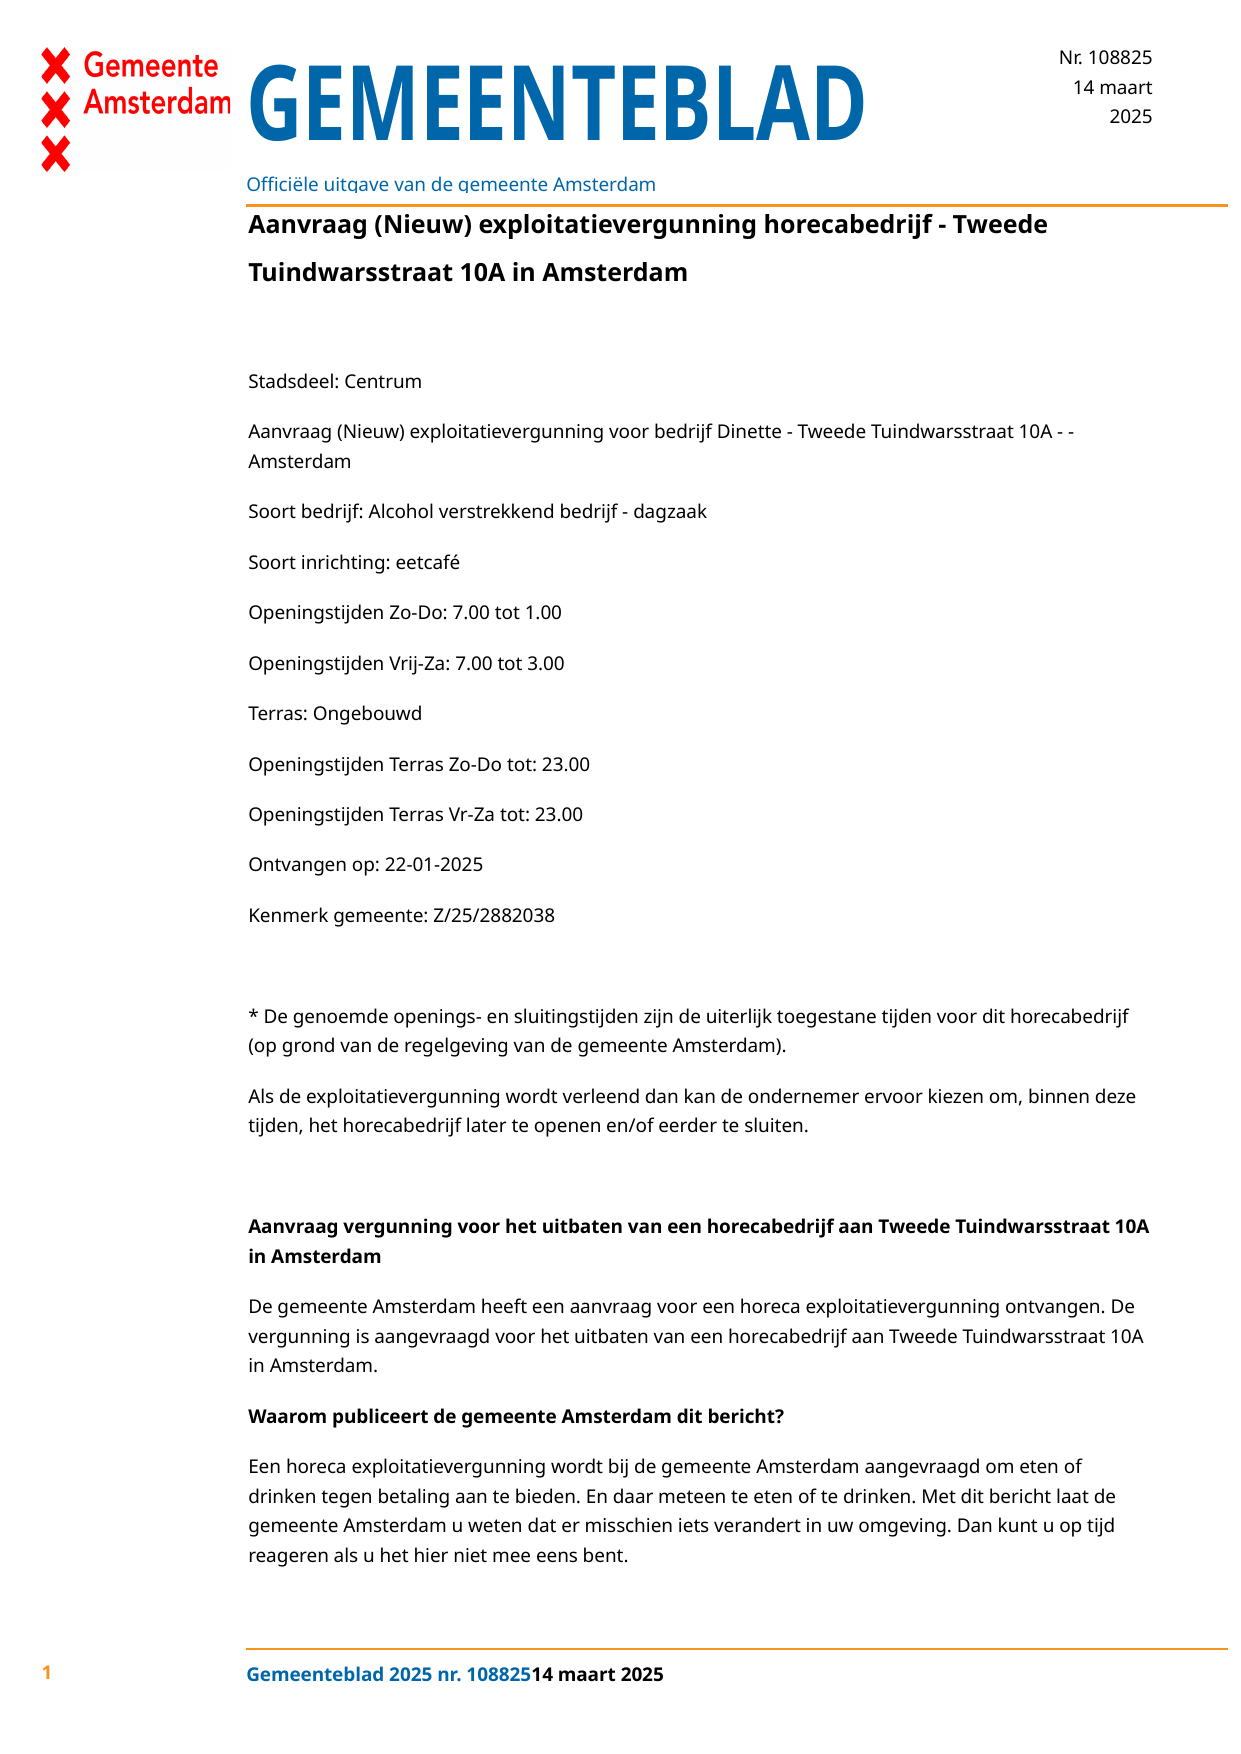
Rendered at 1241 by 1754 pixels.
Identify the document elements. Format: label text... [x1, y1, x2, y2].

text Aanvraag (Nieuw) exploitatievergunning voor bedrijf Dinette - Tweede Tuindwarsstraat 10A - - Amsterdam [248, 419, 1152, 474]
picture [41, 47, 231, 172]
text Soort bedrijf: Alcohol verstrekkend bedrijf - dagzaak [248, 499, 1152, 524]
text Ontvangen op: 22-01-2025 [248, 852, 1152, 877]
text * De genoemde openings- en sluitingstijden zijn de uiterlijk toegestane tijden voor dit horecabedrijf (op grond van de regelgeving van de gemeente Amsterdam). [248, 1003, 1152, 1058]
text Openingstijden Terras Zo-Do tot: 23.00 [248, 751, 1152, 777]
text Als de exploitatievergunning wordt verleend dan kan de ondernemer ervoor kiezen om, binnen deze tijden, het horecabedrijf later te openen en/of eerder te sluiten. [248, 1083, 1152, 1138]
text Waarom publiceert de gemeente Amsterdam dit bericht? [248, 1403, 1152, 1429]
text Kenmerk gemeente: Z/25/2882038 [248, 902, 1152, 928]
text Aanvraag (Nieuw) exploitatievergunning horecabedrijf - Tweede Tuindwarsstraat 10A in Amsterdam [248, 207, 1152, 288]
text Een horeca exploitatievergunning wordt bij de gemeente Amsterdam aangevraagd om eten of drinken tegen betaling aan te bieden. En daar meteen te eten of te drinken. Met dit bericht laat de gemeente Amsterdam u weten dat er misschien iets verandert in uw omgeving. Dan kunt u op tijd reageren als u het hier niet mee eens bent. [248, 1453, 1152, 1568]
text Aanvraag vergunning voor het uitbaten van een horecabedrijf aan Tweede Tuindwarsstraat 10A in Amsterdam [248, 1213, 1152, 1269]
text Openingstijden Vrij-Za: 7.00 tot 3.00 [248, 650, 1152, 676]
text Stadsdeel: Centrum [248, 368, 1152, 394]
text Openingstijden Terras Vr-Za tot: 23.00 [248, 801, 1152, 827]
text De gemeente Amsterdam heeft een aanvraag voor een horeca exploitatievergunning ontvangen. De vergunning is aangevraagd voor het uitbaten van een horecabedrijf aan Tweede Tuindwarsstraat 10A in Amsterdam. [248, 1293, 1152, 1378]
text Soort inrichting: eetcafé [248, 549, 1152, 575]
text Terras: Ongebouwd [248, 700, 1152, 726]
text Openingstijden Zo-Do: 7.00 tot 1.00 [248, 599, 1152, 625]
